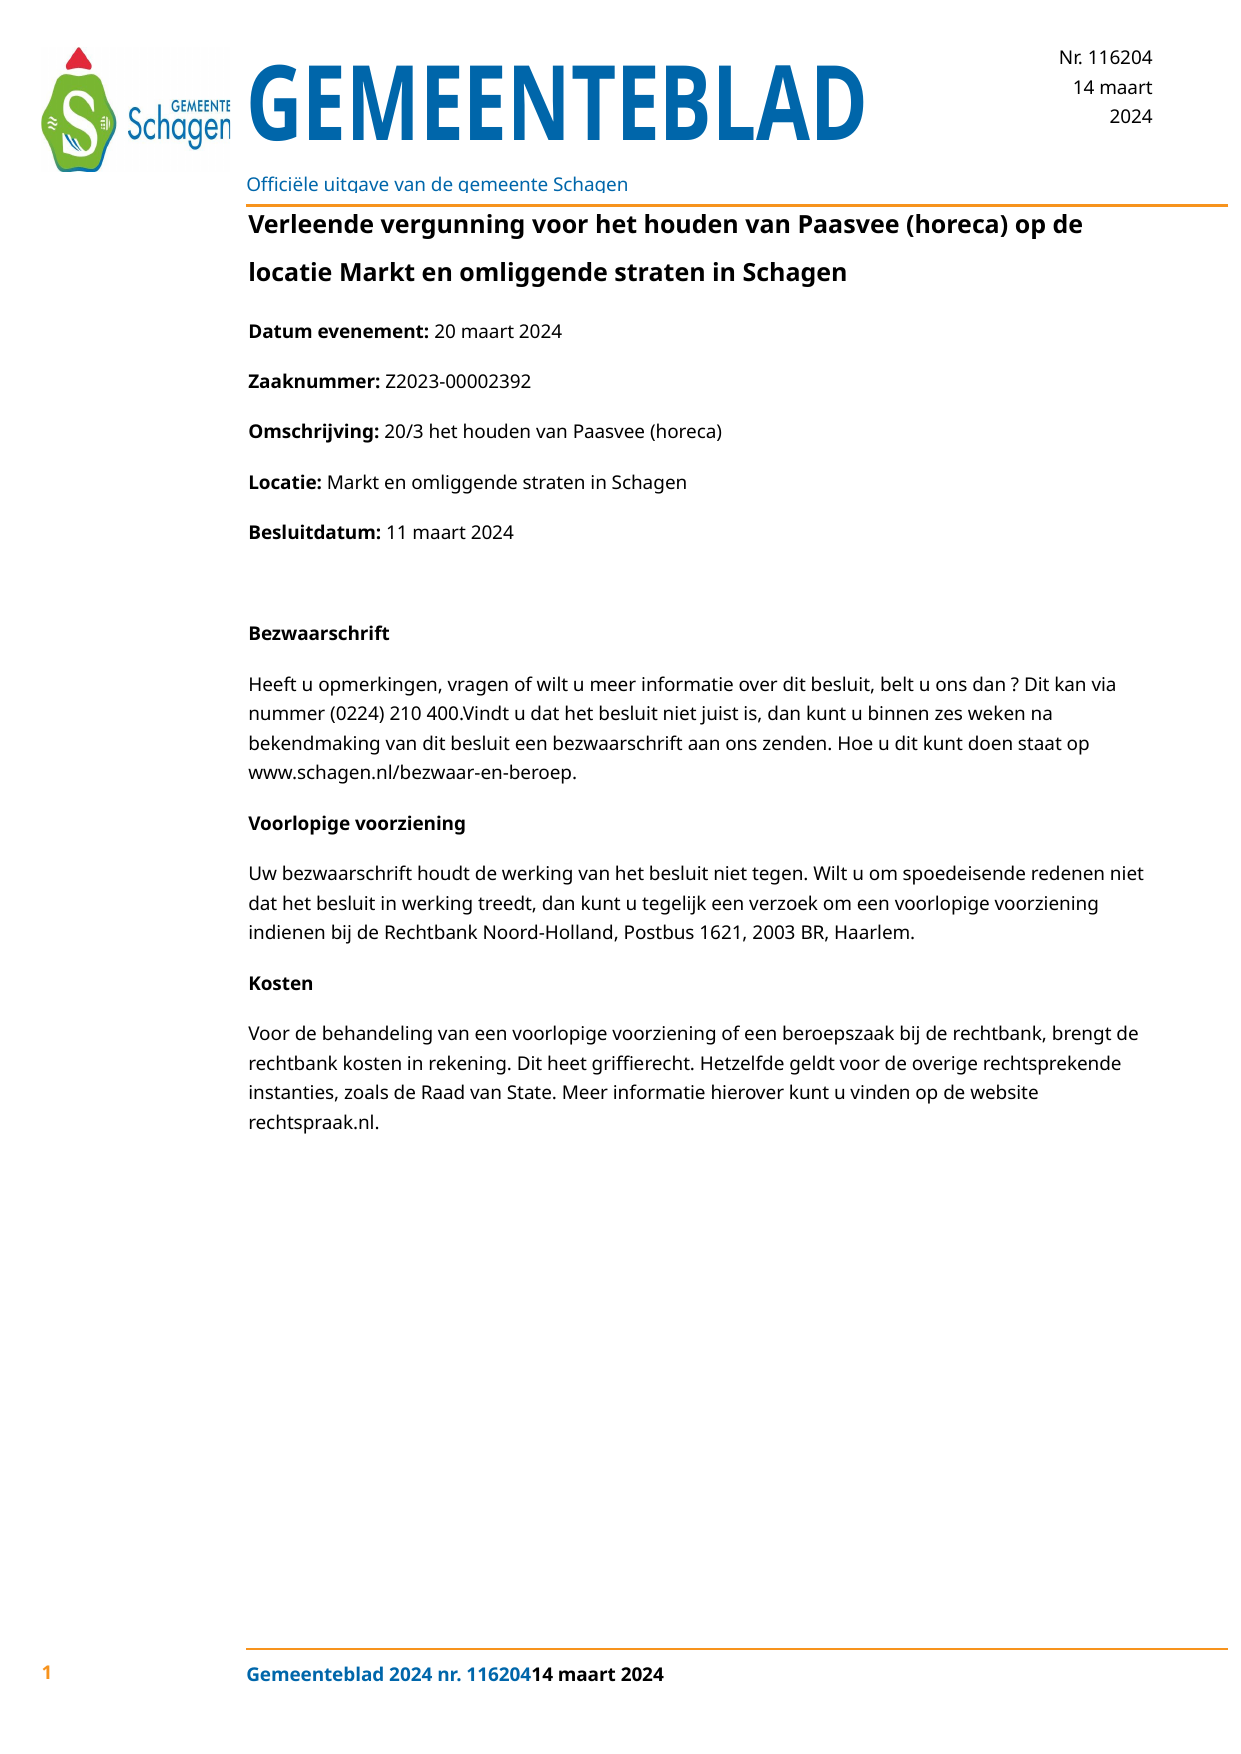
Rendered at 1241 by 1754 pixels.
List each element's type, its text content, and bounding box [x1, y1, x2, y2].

text Bezwaarschrift [248, 620, 1152, 646]
text Heeft u opmerkingen, vragen of wilt u meer informatie over dit besluit, belt u ons dan ? Dit kan via nummer (0224) 210 400.Vindt u dat het besluit niet juist is, dan kunt u binnen zes weken na bekendmaking van dit besluit een bezwaarschrift aan ons zenden. Hoe u dit kunt doen staat op www.schagen.nl/bezwaar-en-beroep. [248, 671, 1152, 785]
text Besluitdatum: 11 maart 2024 [248, 519, 1152, 545]
picture [41, 47, 231, 172]
text Voorlopige voorziening [248, 810, 1152, 836]
text Verleende vergunning voor het houden van Paasvee (horeca) op de locatie Markt en omliggende straten in Schagen [248, 207, 1152, 288]
text Omschrijving: 20/3 het houden van Paasvee (horeca) [248, 419, 1152, 444]
text Zaaknummer: Z2023-00002392 [248, 368, 1152, 394]
text Datum evenement: 20 maart 2024 [248, 318, 1152, 344]
text Voor de behandeling van een voorlopige voorziening of een beroepszaak bij de rechtbank, brengt de rechtbank kosten in rekening. Dit heet griffierecht. Hetzelfde geldt voor de overige rechtsprekende instanties, zoals de Raad van State. Meer informatie hierover kunt u vinden op de website rechtspraak.nl. [248, 1020, 1152, 1135]
text Locatie: Markt en omliggende straten in Schagen [248, 469, 1152, 495]
text Uw bezwaarschrift houdt de werking van het besluit niet tegen. Wilt u om spoedeisende redenen niet dat het besluit in werking treedt, dan kunt u tegelijk een verzoek om een voorlopige voorziening indienen bij de Rechtbank Noord-Holland, Postbus 1621, 2003 BR, Haarlem. [248, 860, 1152, 945]
text Kosten [248, 970, 1152, 996]
